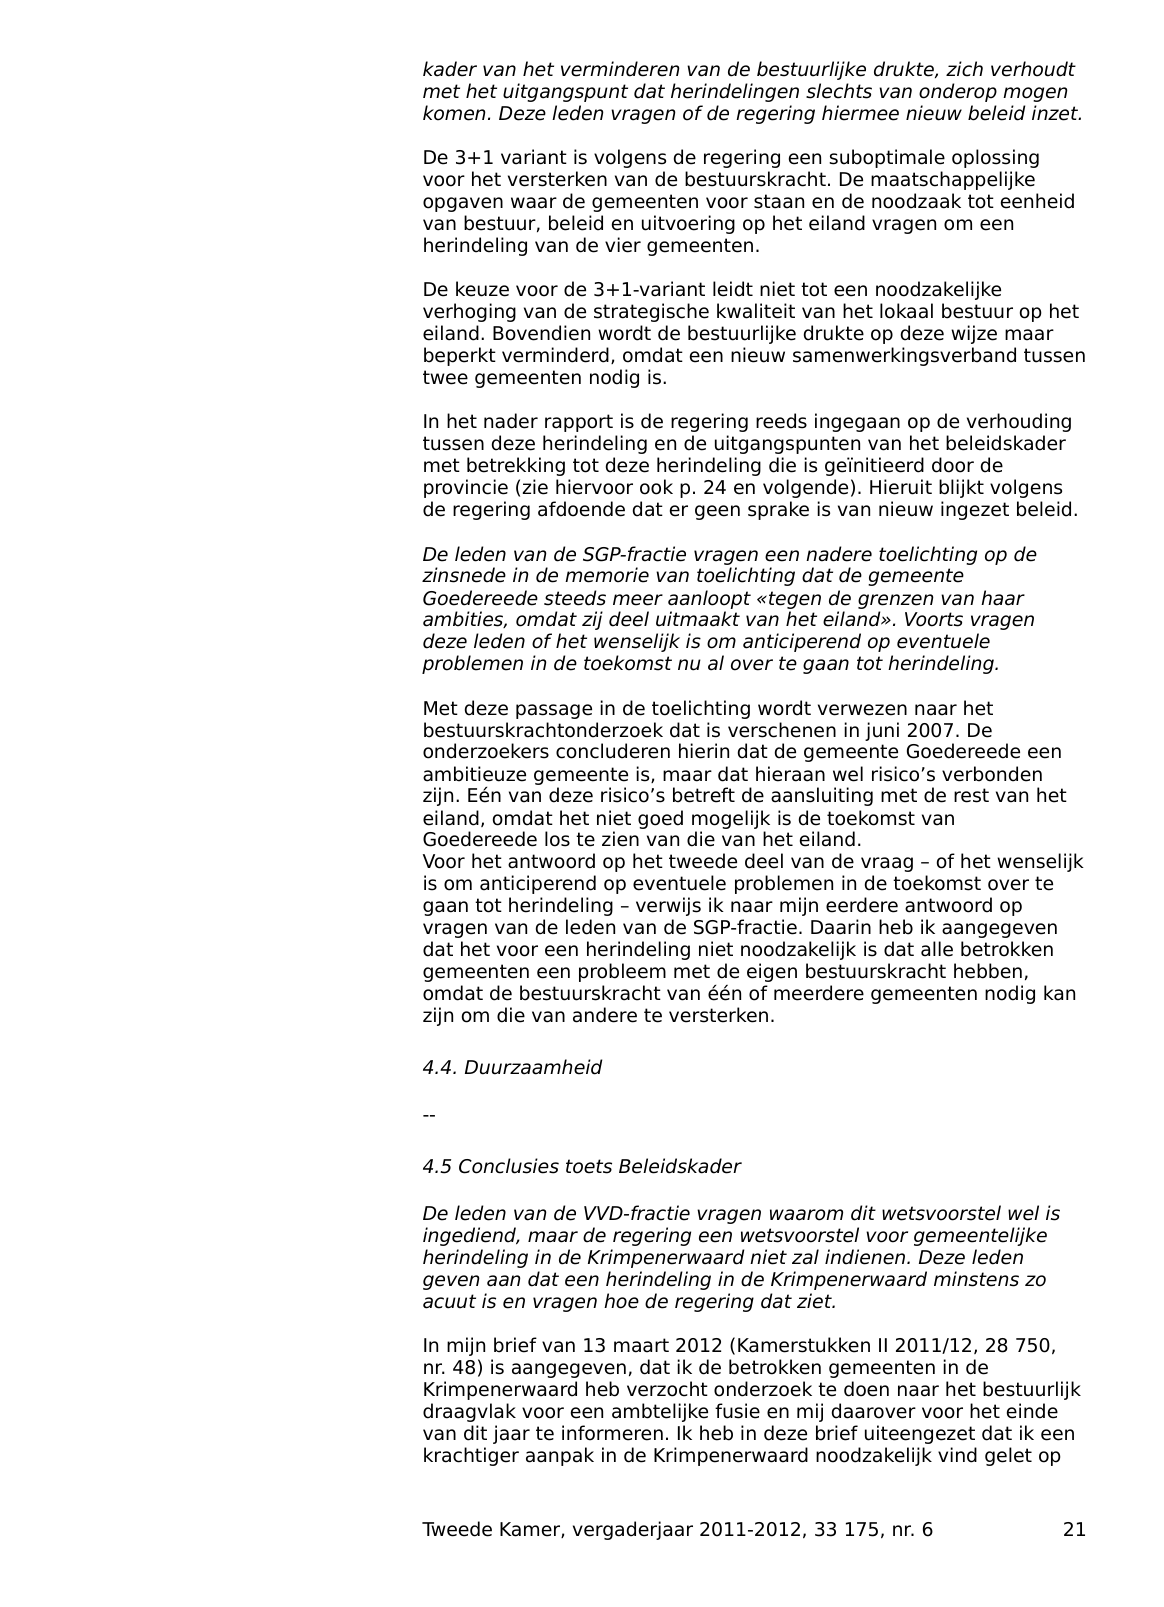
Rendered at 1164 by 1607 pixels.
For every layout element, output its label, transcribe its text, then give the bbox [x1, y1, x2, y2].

text In het nader rapport is de regering reeds ingegaan op de verhouding tussen deze herindeling en de uitgangspunten van het beleidskader met betrekking tot deze herindeling die is geïnitieerd door de provincie (zie hiervoor ook p. 24 en volgende). Hieruit blijkt volgens de regering afdoende dat er geen sprake is van nieuw ingezet beleid. [422, 411, 1087, 521]
text De leden van de VVD-fractie vragen waarom dit wetsvoorstel wel is ingediend, maar de regering een wetsvoorstel voor gemeentelijke herindeling in de Krimpenerwaard niet zal indienen. Deze leden geven aan dat een herindeling in de Krimpenerwaard minstens zo acuut is en vragen hoe de regering dat ziet. [422, 1203, 1087, 1313]
text kader van het verminderen van de bestuurlijke drukte, zich verhoudt met het uitgangspunt dat herindelingen slechts van onderop mogen komen. Deze leden vragen of de regering hiermee nieuw beleid inzet. [422, 59, 1087, 125]
text Voor het antwoord op het tweede deel van de vraag – of het wenselijk is om anticiperend op eventuele problemen in de toekomst over te gaan tot herindeling – verwijs ik naar mijn eerdere antwoord op vragen van de leden van de SGP-fractie. Daarin heb ik aangegeven dat het voor een herindeling niet noodzakelijk is dat alle betrokken gemeenten een probleem met de eigen bestuurskracht hebben, omdat de bestuurskracht van één of meerdere gemeenten nodig kan zijn om die van andere te versterken. [422, 851, 1087, 1027]
text In mijn brief van 13 maart 2012 (Kamerstukken II 2011/12, 28 750, nr. 48) is aangegeven, dat ik de betrokken gemeenten in de Krimpenerwaard heb verzocht onderzoek te doen naar het bestuurlijk draagvlak voor een ambtelijke fusie en mij daarover voor het einde van dit jaar te informeren. Ik heb in deze brief uiteengezet dat ik een krachtiger aanpak in de Krimpenerwaard noodzakelijk vind gelet op [422, 1335, 1087, 1467]
text De 3+1 variant is volgens de regering een suboptimale oplossing voor het versterken van de bestuurskracht. De maatschappelijke opgaven waar de gemeenten voor staan en de noodzaak tot eenheid van bestuur, beleid en uitvoering op het eiland vragen om een herindeling van de vier gemeenten. [422, 147, 1087, 257]
subtitle 4.5 Conclusies toets Beleidskader [422, 1156, 1087, 1178]
subtitle 4.4. Duurzaamheid [422, 1057, 1087, 1079]
text Met deze passage in de toelichting wordt verwezen naar het bestuurskrachtonderzoek dat is verschenen in juni 2007. De onderzoekers concluderen hierin dat de gemeente Goedereede een ambitieuze gemeente is, maar dat hieraan wel risico’s verbonden zijn. Eén van deze risico’s betreft de aansluiting met de rest van het eiland, omdat het niet goed mogelijk is de toekomst van Goedereede los te zien van die van het eiland. [422, 697, 1087, 851]
text -- [422, 1104, 1087, 1126]
text De keuze voor de 3+1-variant leidt niet tot een noodzakelijke verhoging van de strategische kwaliteit van het lokaal bestuur op het eiland. Bovendien wordt de bestuurlijke drukte op deze wijze maar beperkt verminderd, omdat een nieuw samenwerkingsverband tussen twee gemeenten nodig is. [422, 279, 1087, 389]
text De leden van de SGP-fractie vragen een nadere toelichting op de zinsnede in de memorie van toelichting dat de gemeente Goedereede steeds meer aanloopt «tegen de grenzen van haar ambities, omdat zij deel uitmaakt van het eiland». Voorts vragen deze leden of het wenselijk is om anticiperend op eventuele problemen in de toekomst nu al over te gaan tot herindeling. [422, 543, 1087, 675]
